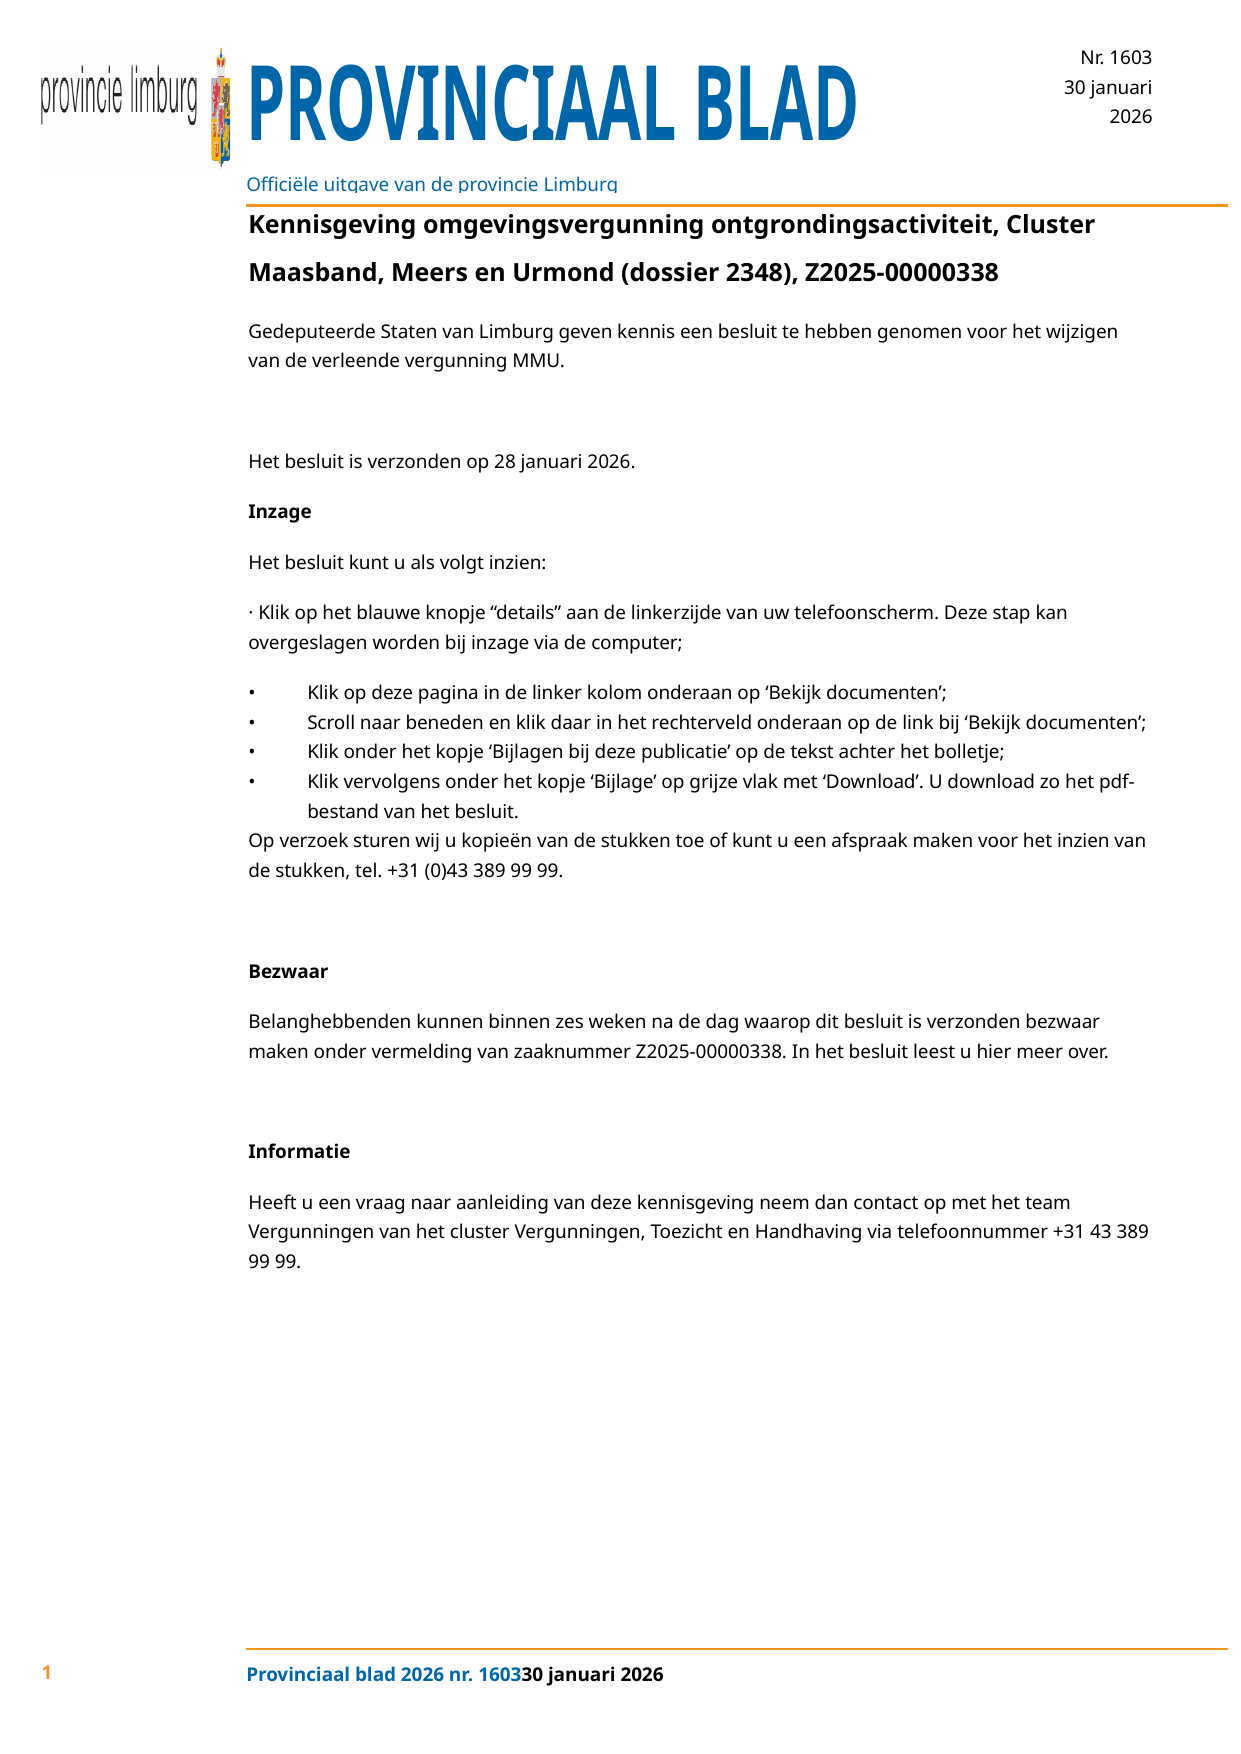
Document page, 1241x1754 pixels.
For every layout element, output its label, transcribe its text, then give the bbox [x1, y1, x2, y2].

list Klik vervolgens onder het kopje ‘Bijlage’ op grijze vlak met ‘Download’. U download zo het pdf-bestand van het besluit. [248, 768, 1152, 824]
text Op verzoek sturen wij u kopieën van de stukken toe of kunt u een afspraak maken voor het inzien van de stukken, tel. +31 (0)43 389 99 99. [248, 827, 1152, 883]
text Kennisgeving omgevingsvergunning ontgrondingsactiviteit, Cluster Maasband, Meers en Urmond (dossier 2348), Z2025-00000338 [248, 207, 1152, 288]
list Scroll naar beneden en klik daar in het rechterveld onderaan op de link bij ‘Bekijk documenten’; [248, 709, 1152, 735]
text Het besluit is verzonden op 28 januari 2026. [248, 448, 1152, 474]
text Belanghebbenden kunnen binnen zes weken na de dag waarop dit besluit is verzonden bezwaar maken onder vermelding van zaaknummer Z2025-00000338. In het besluit leest u hier meer over. [248, 1008, 1152, 1064]
picture [41, 47, 231, 172]
text Inzage [248, 499, 1152, 524]
text Bezwaar [248, 958, 1152, 984]
text Gedeputeerde Staten van Limburg geven kennis een besluit te hebben genomen voor het wijzigen van de verleende vergunning MMU. [248, 318, 1152, 373]
text Het besluit kunt u als volgt inzien: [248, 549, 1152, 575]
list Klik op deze pagina in de linker kolom onderaan op ‘Bekijk documenten’; [248, 679, 1152, 705]
text Heeft u een vraag naar aanleiding van deze kennisgeving neem dan contact op met het team Vergunningen van het cluster Vergunningen, Toezicht en Handhaving via telefoonnummer +31 43 389 99 99. [248, 1189, 1152, 1274]
text · Klik op het blauwe knopje “details” aan de linkerzijde van uw telefoonscherm. Deze stap kan overgeslagen worden bij inzage via de computer; [248, 599, 1152, 655]
list Klik onder het kopje ‘Bijlagen bij deze publicatie’ op de tekst achter het bolletje; [248, 739, 1152, 764]
text Informatie [248, 1139, 1152, 1164]
